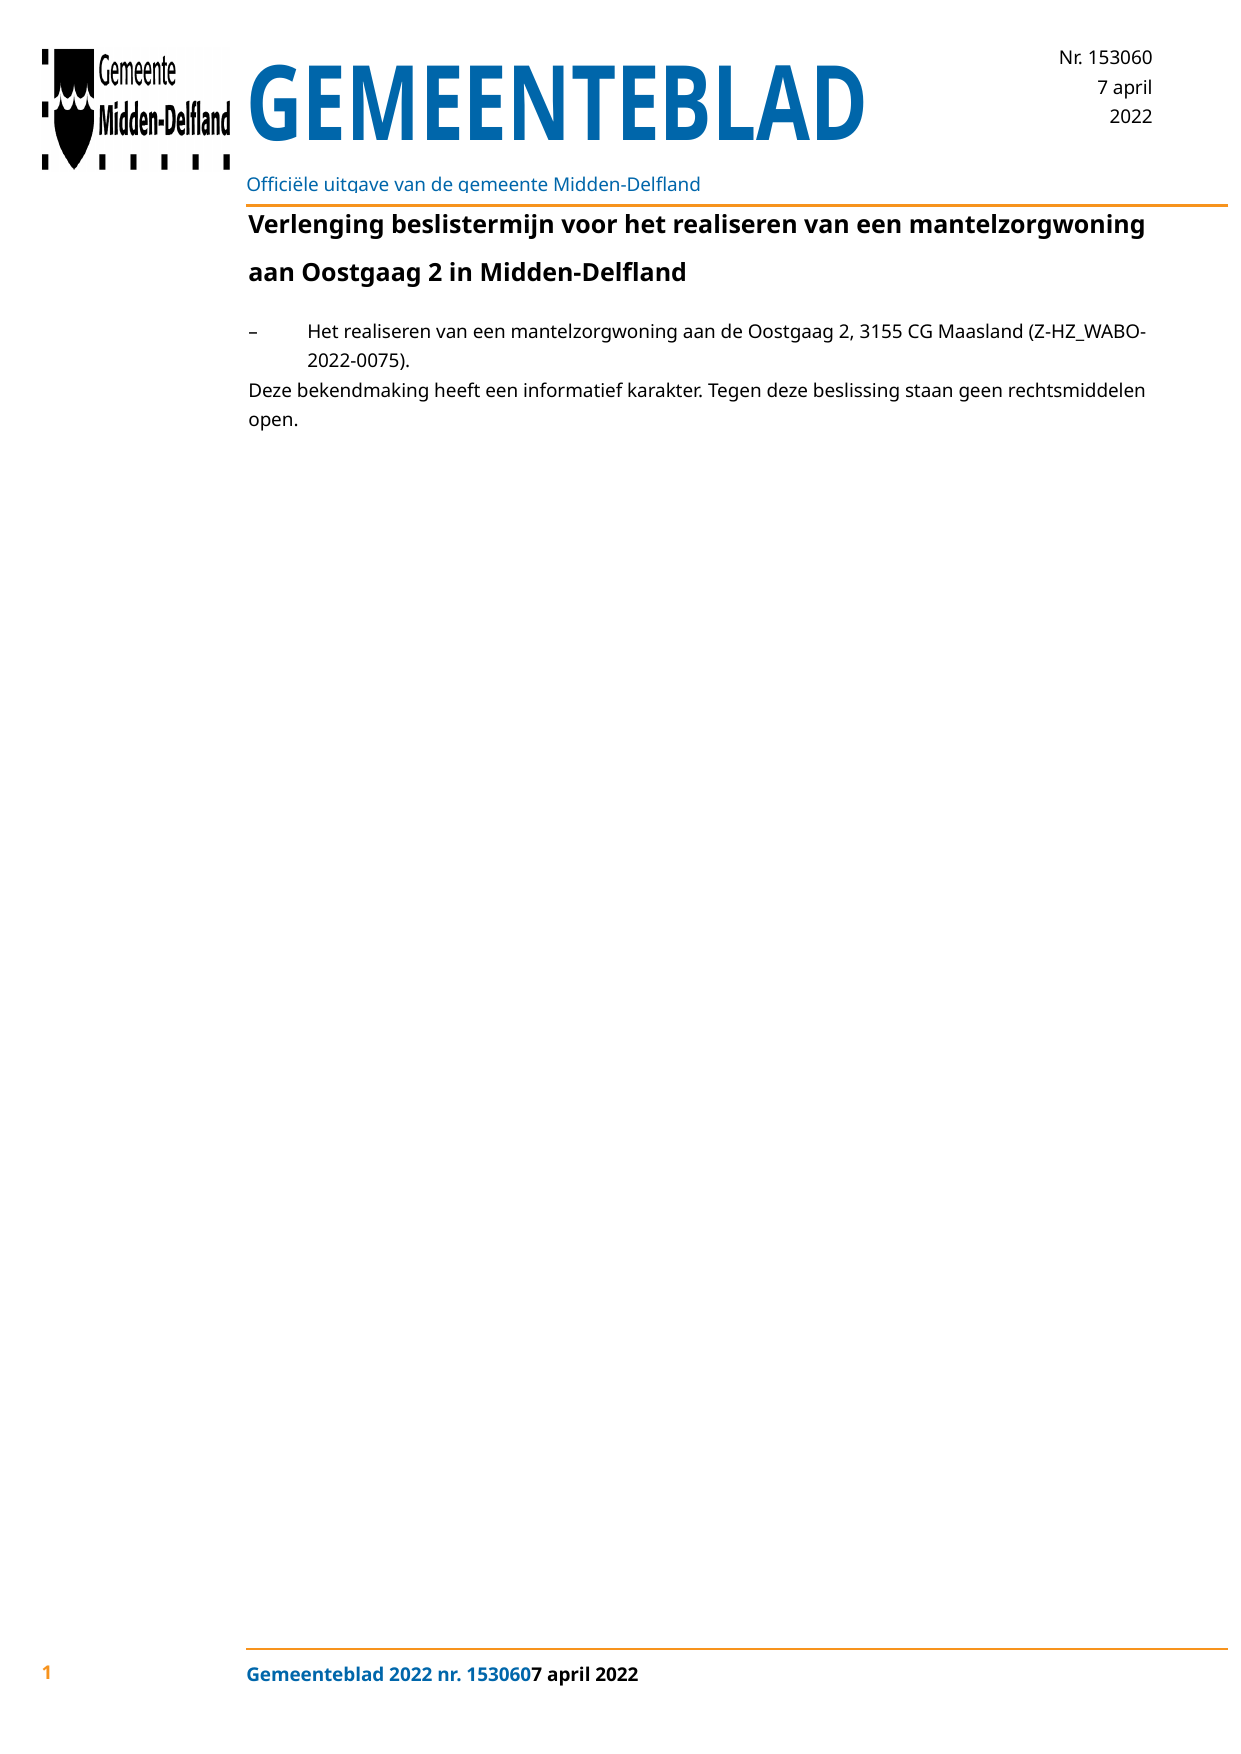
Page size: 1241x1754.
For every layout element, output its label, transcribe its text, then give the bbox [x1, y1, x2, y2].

text Verlenging beslistermijn voor het realiseren van een mantelzorgwoning aan Oostgaag 2 in Midden-Delfland [248, 207, 1152, 288]
picture [41, 47, 231, 172]
list Het realiseren van een mantelzorgwoning aan de Oostgaag 2, 3155 CG Maasland (Z-HZ_WABO-2022-0075). [248, 318, 1152, 373]
text Deze bekendmaking heeft een informatief karakter. Tegen deze beslissing staan geen rechtsmiddelen open. [248, 377, 1152, 432]
